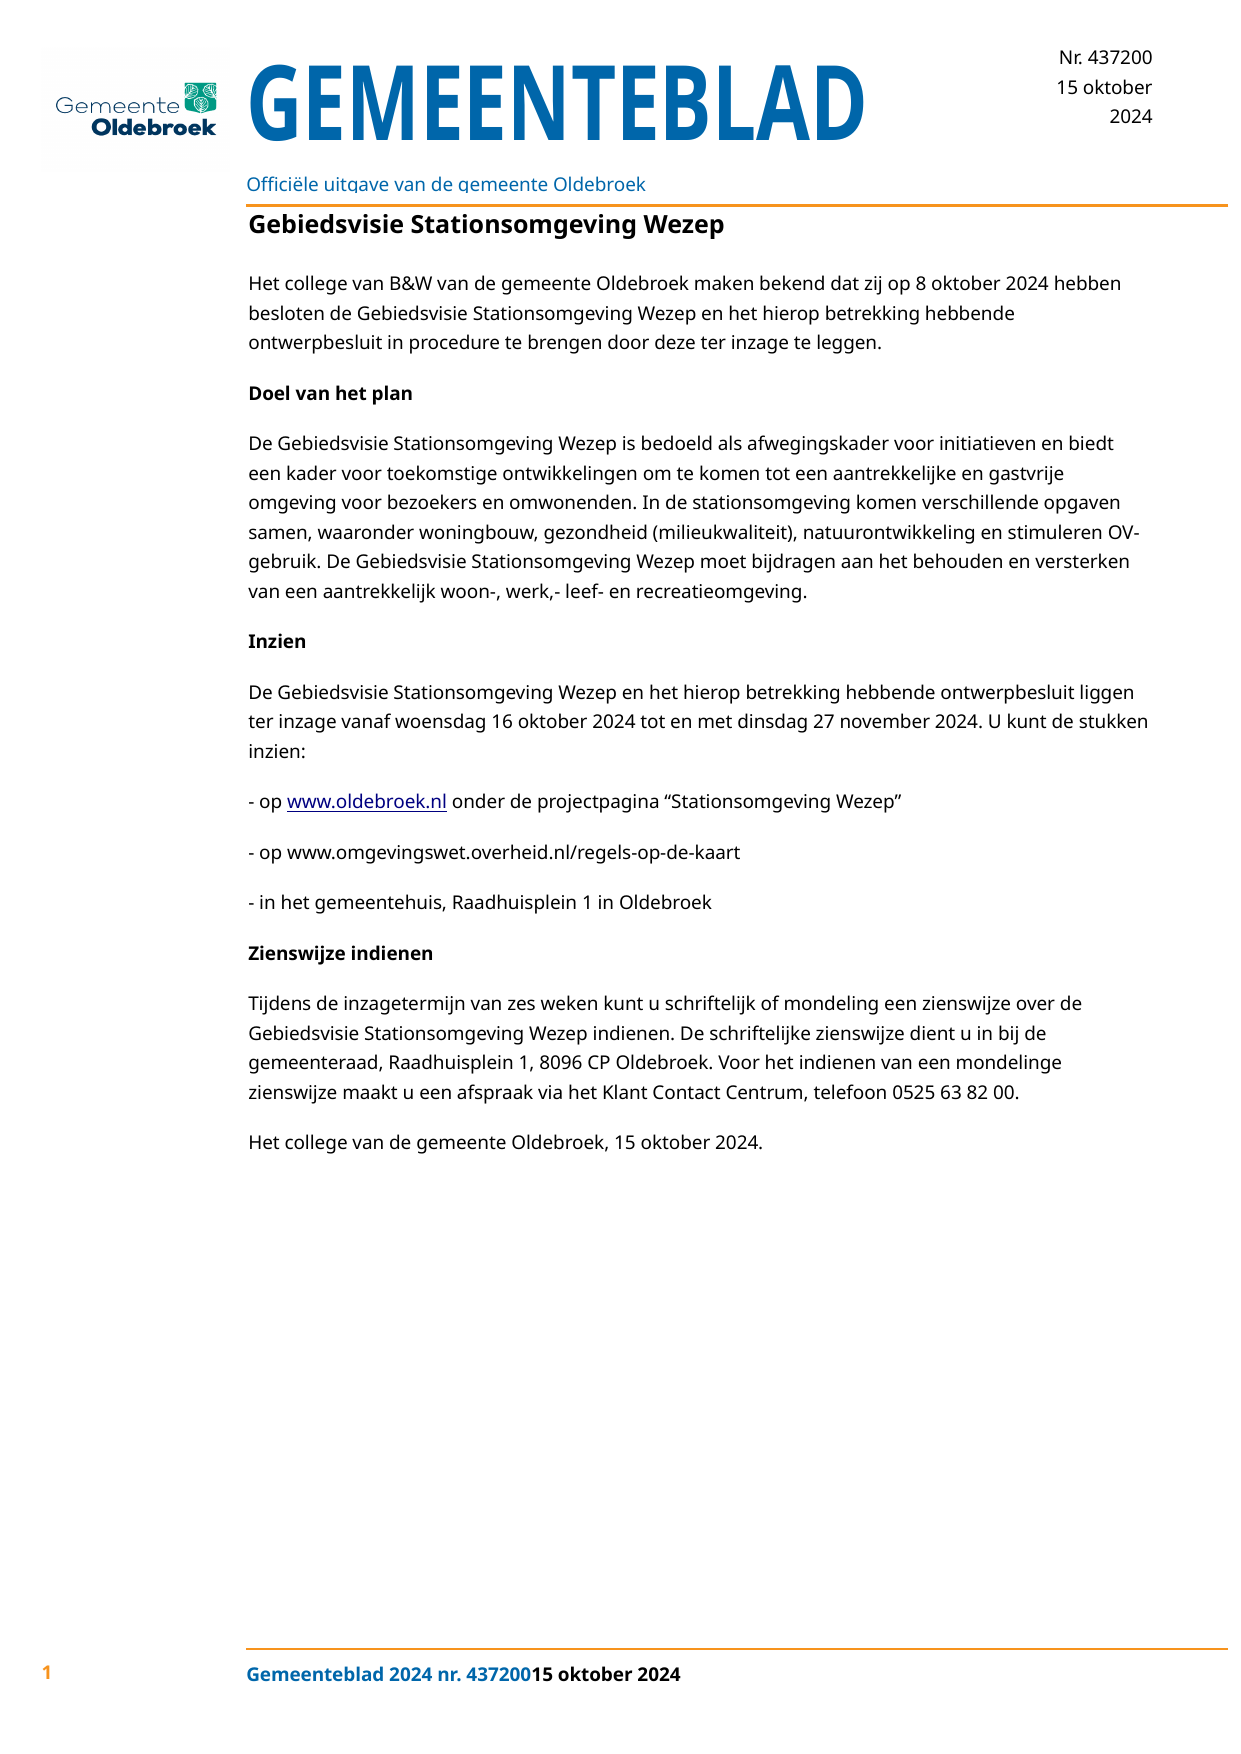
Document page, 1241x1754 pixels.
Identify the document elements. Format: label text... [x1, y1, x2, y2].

text - op www.omgevingswet.overheid.nl/regels-op-de-kaart [248, 839, 1152, 865]
text Het college van de gemeente Oldebroek, 15 oktober 2024. [248, 1129, 1152, 1155]
text De Gebiedsvisie Stationsomgeving Wezep is bedoeld als afwegingskader voor initiatieven en biedt een kader voor toekomstige ontwikkelingen om te komen tot een aantrekkelijke en gastvrije omgeving voor bezoekers en omwonenden. In de stationsomgeving komen verschillende opgaven samen, waaronder woningbouw, gezondheid (milieukwaliteit), natuurontwikkeling en stimuleren OV-gebruik. De Gebiedsvisie Stationsomgeving Wezep moet bijdragen aan het behouden en versterken van een aantrekkelijk woon-, werk,- leef- en recreatieomgeving. [248, 430, 1152, 604]
text Tijdens de inzagetermijn van zes weken kunt u schriftelijk of mondeling een zienswijze over de Gebiedsvisie Stationsomgeving Wezep indienen. De schriftelijke zienswijze dient u in bij de gemeenteraad, Raadhuisplein 1, 8096 CP Oldebroek. Voor het indienen van een mondelinge zienswijze maakt u een afspraak via het Klant Contact Centrum, telefoon 0525 63 82 00. [248, 990, 1152, 1105]
text Gebiedsvisie Stationsomgeving Wezep [248, 207, 1152, 241]
picture [41, 47, 231, 172]
text De Gebiedsvisie Stationsomgeving Wezep en het hierop betrekking hebbende ontwerpbesluit liggen ter inzage vanaf woensdag 16 oktober 2024 tot en met dinsdag 27 november 2024. U kunt de stukken inzien: [248, 679, 1152, 764]
text Doel van het plan [248, 380, 1152, 406]
text - op www.oldebroek.nl onder de projectpagina “Stationsomgeving Wezep” [248, 789, 1152, 814]
text - in het gemeentehuis, Raadhuisplein 1 in Oldebroek [248, 889, 1152, 915]
text Inzien [248, 629, 1152, 654]
text Zienswijze indienen [248, 940, 1152, 966]
text Het college van B&W van de gemeente Oldebroek maken bekend dat zij op 8 oktober 2024 hebben besloten de Gebiedsvisie Stationsomgeving Wezep en het hierop betrekking hebbende ontwerpbesluit in procedure te brengen door deze ter inzage te leggen. [248, 270, 1152, 355]
